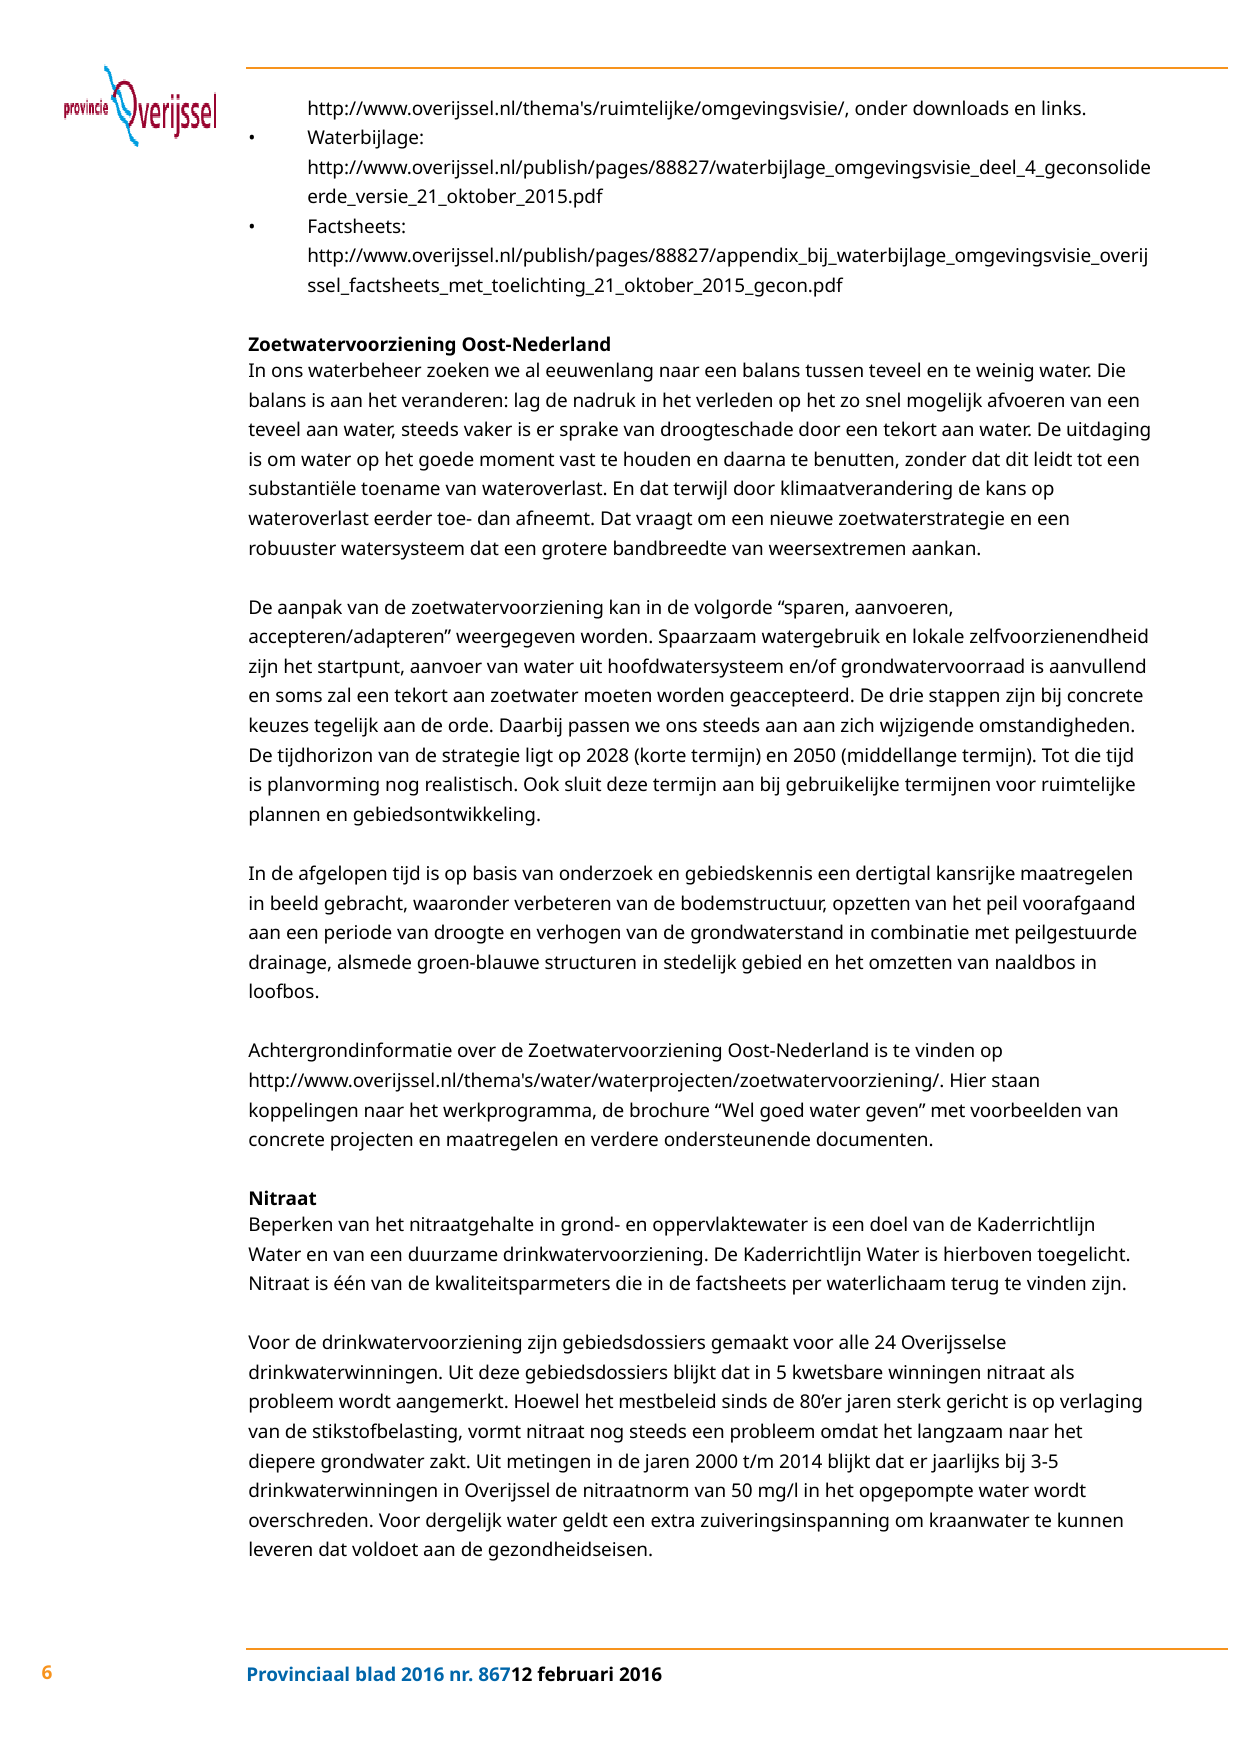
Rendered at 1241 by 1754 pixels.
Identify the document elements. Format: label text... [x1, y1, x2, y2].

text Beperken van het nitraatgehalte in grond- en oppervlaktewater is een doel van de Kaderrichtlijn Water en van een duurzame drinkwatervoorziening. De Kaderrichtlijn Water is hierboven toegelicht. Nitraat is één van de kwaliteitsparmeters die in de factsheets per waterlichaam terug te vinden zijn. [248, 1211, 1152, 1296]
text In ons waterbeheer zoeken we al eeuwenlang naar een balans tussen teveel en te weinig water. Die balans is aan het veranderen: lag de nadruk in het verleden op het zo snel mogelijk afvoeren van een teveel aan water, steeds vaker is er sprake van droogteschade door een tekort aan water. De uitdaging is om water op het goede moment vast te houden en daarna te benutten, zonder dat dit leidt tot een substantiële toename van wateroverlast. En dat terwijl door klimaatverandering de kans op wateroverlast eerder toe- dan afneemt. Dat vraagt om een nieuwe zoetwaterstrategie en een robuuster watersysteem dat een grotere bandbreedte van weersextremen aankan. [248, 357, 1152, 560]
text In de afgelopen tijd is op basis van onderzoek en gebiedskennis een dertigtal kansrijke maatregelen in beeld gebracht, waaronder verbeteren van de bodemstructuur, opzetten van het peil voorafgaand aan een periode van droogte en verhogen van de grondwaterstand in combinatie met peilgestuurde drainage, alsmede groen-blauwe structuren in stedelijk gebied en het omzetten van naaldbos in loofbos. [248, 860, 1152, 1004]
list Waterbijlage: http://www.overijssel.nl/publish/pages/88827/waterbijlage_omgevingsvisie_deel_4_geconsolideerde_versie_21_oktober_2015.pdf [248, 124, 1152, 209]
text Zoetwatervoorziening Oost-Nederland [248, 331, 1152, 357]
list Factsheets: http://www.overijssel.nl/publish/pages/88827/appendix_bij_waterbijlage_omgevingsvisie_overijssel_factsheets_met_toelichting_21_oktober_2015_gecon.pdf [248, 213, 1152, 298]
picture [41, 47, 231, 172]
list http://www.overijssel.nl/thema's/ruimtelijke/omgevingsvisie/, onder downloads en links. [248, 95, 1152, 121]
text De aanpak van de zoetwatervoorziening kan in de volgorde “sparen, aanvoeren, accepteren/adapteren” weergegeven worden. Spaarzaam watergebruik en lokale zelfvoorzienendheid zijn het startpunt, aanvoer van water uit hoofdwatersysteem en/of grondwatervoorraad is aanvullend en soms zal een tekort aan zoetwater moeten worden geaccepteerd. De drie stappen zijn bij concrete keuzes tegelijk aan de orde. Daarbij passen we ons steeds aan aan zich wijzigende omstandigheden. De tijdhorizon van de strategie ligt op 2028 (korte termijn) en 2050 (middellange termijn). Tot die tijd is planvorming nog realistisch. Ook sluit deze termijn aan bij gebruikelijke termijnen voor ruimtelijke plannen en gebiedsontwikkeling. [248, 594, 1152, 827]
text Nitraat [248, 1186, 1152, 1211]
text Achtergrondinformatie over de Zoetwatervoorziening Oost-Nederland is te vinden op http://www.overijssel.nl/thema's/water/waterprojecten/zoetwatervoorziening/. Hier staan koppelingen naar het werkprogramma, de brochure “Wel goed water geven” met voorbeelden van concrete projecten en maatregelen en verdere ondersteunende documenten. [248, 1038, 1152, 1152]
text Voor de drinkwatervoorziening zijn gebiedsdossiers gemaakt voor alle 24 Overijsselse drinkwaterwinningen. Uit deze gebiedsdossiers blijkt dat in 5 kwetsbare winningen nitraat als probleem wordt aangemerkt. Hoewel het mestbeleid sinds de 80’er jaren sterk gericht is op verlaging van de stikstofbelasting, vormt nitraat nog steeds een probleem omdat het langzaam naar het diepere grondwater zakt. Uit metingen in de jaren 2000 t/m 2014 blijkt dat er jaarlijks bij 3-5 drinkwaterwinningen in Overijssel de nitraatnorm van 50 mg/l in het opgepompte water wordt overschreden. Voor dergelijk water geldt een extra zuiveringsinspanning om kraanwater te kunnen leveren dat voldoet aan de gezondheidseisen. [248, 1329, 1152, 1562]
